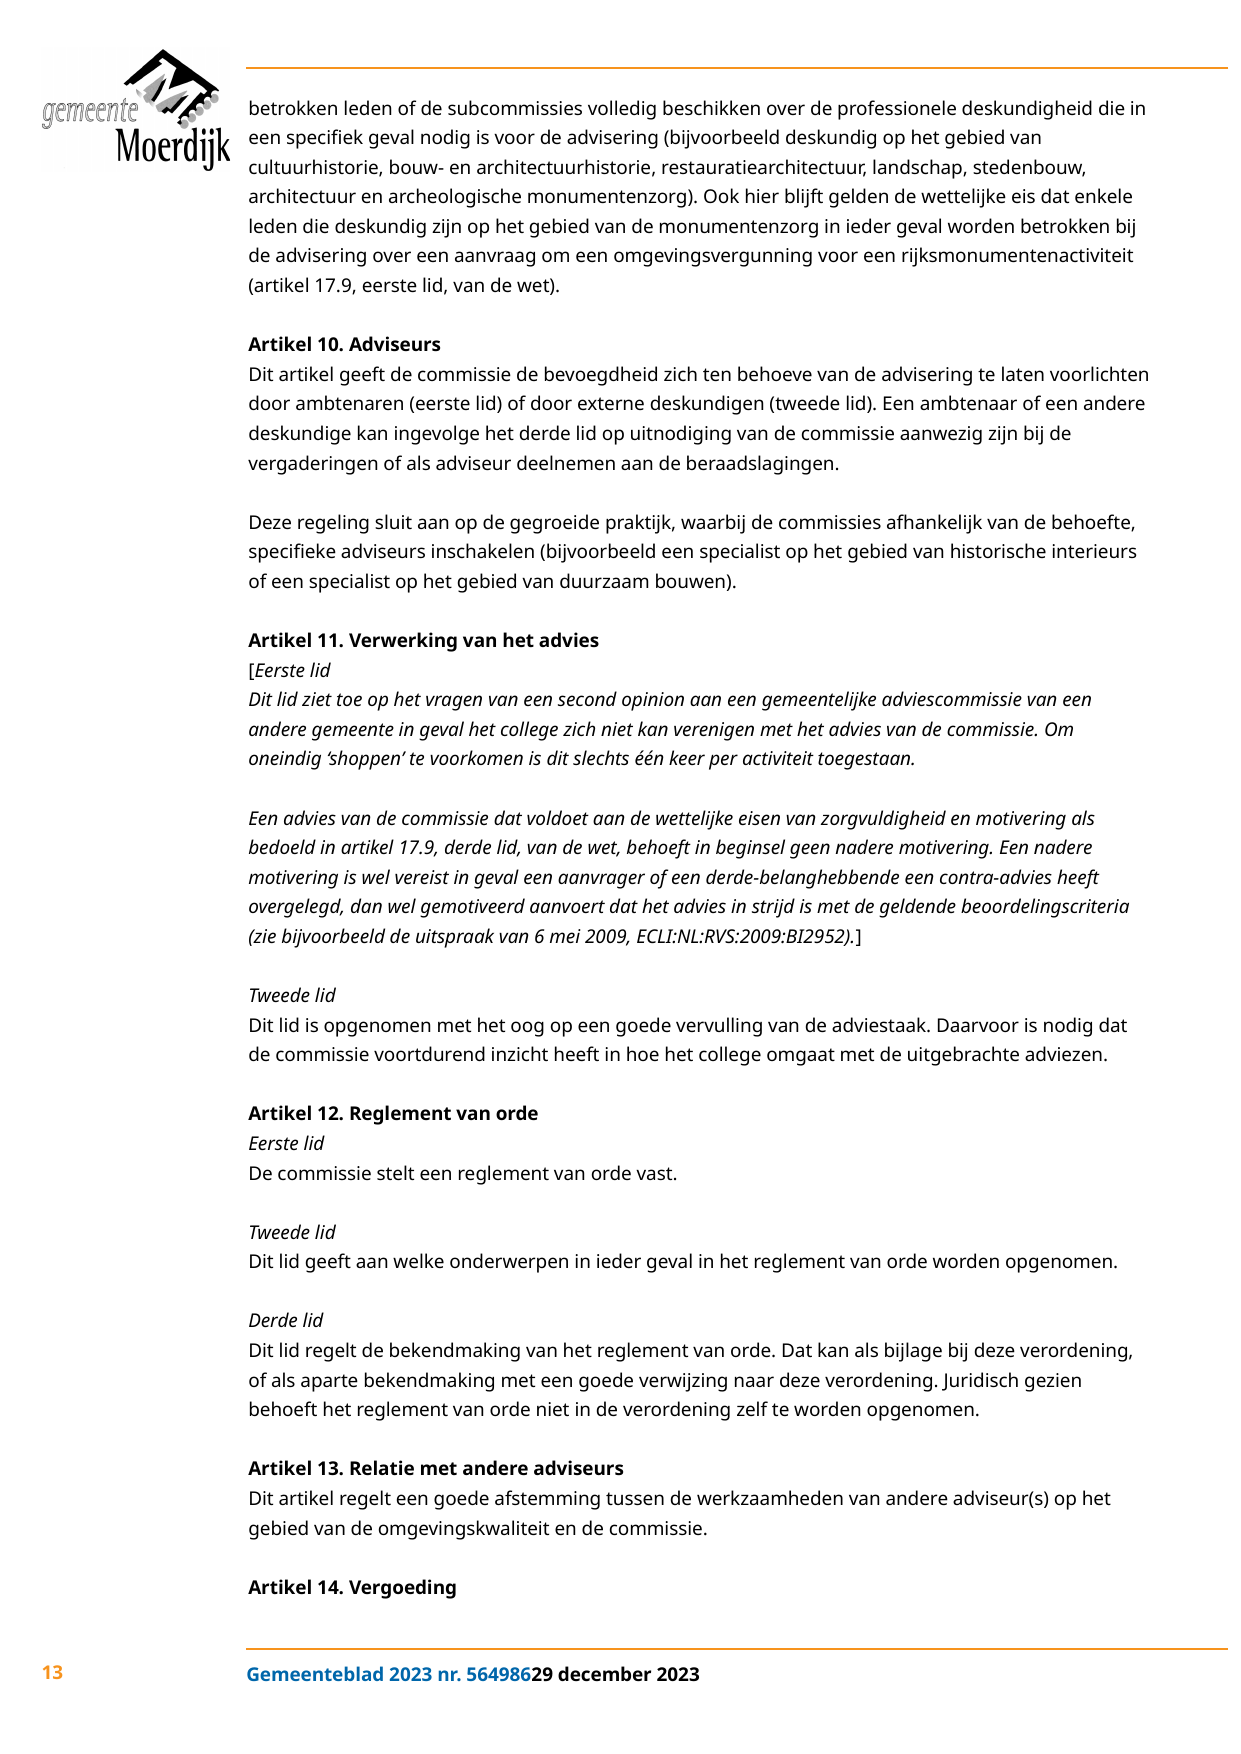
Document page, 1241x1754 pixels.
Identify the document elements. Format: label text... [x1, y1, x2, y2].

text Een advies van de commissie dat voldoet aan de wettelijke eisen van zorgvuldigheid en motivering als bedoeld in artikel 17.9, derde lid, van de wet, behoeft in beginsel geen nadere motivering. Een nadere motivering is wel vereist in geval een aanvrager of een derde-belanghebbende een contra-advies heeft overgelegd, dan wel gemotiveerd aanvoert dat het advies in strijd is met de geldende beoordelingscriteria (zie bijvoorbeeld de uitspraak van 6 mei 2009, ECLI:NL:RVS:2009:BI2952).] [248, 805, 1152, 949]
text Deze regeling sluit aan op de gegroeide praktijk, waarbij de commissies afhankelijk van de behoefte, specifieke adviseurs inschakelen (bijvoorbeeld een specialist op het gebied van historische interieurs of een specialist op het gebied van duurzaam bouwen). [248, 509, 1152, 594]
text Dit artikel regelt een goede afstemming tussen de werkzaamheden van andere adviseur(s) op het gebied van de omgevingskwaliteit en de commissie. [248, 1485, 1152, 1541]
text [Eerste lid [248, 657, 1152, 683]
text Tweede lid [248, 1219, 1152, 1245]
text Artikel 11. Verwerking van het advies [248, 627, 1152, 653]
text Derde lid [248, 1308, 1152, 1333]
text Artikel 10. Adviseurs [248, 331, 1152, 357]
text De commissie stelt een reglement van orde vast. [248, 1160, 1152, 1186]
text Dit lid is opgenomen met het oog op een goede vervulling van de adviestaak. Daarvoor is nodig dat de commissie voortdurend inzicht heeft in hoe het college omgaat met de uitgebrachte adviezen. [248, 1012, 1152, 1067]
text Dit lid geeft aan welke onderwerpen in ieder geval in het reglement van orde worden opgenomen. [248, 1248, 1152, 1274]
text Eerste lid [248, 1130, 1152, 1156]
text Tweede lid [248, 982, 1152, 1008]
text Artikel 13. Relatie met andere adviseurs [248, 1456, 1152, 1481]
text Dit lid ziet toe op het vragen van een second opinion aan een gemeentelijke adviescommissie van een andere gemeente in geval het college zich niet kan verenigen met het advies van de commissie. Om oneindig ‘shoppen’ te voorkomen is dit slechts één keer per activiteit toegestaan. [248, 686, 1152, 771]
text Dit artikel geeft de commissie de bevoegdheid zich ten behoeve van de advisering te laten voorlichten door ambtenaren (eerste lid) of door externe deskundigen (tweede lid). Een ambtenaar of een andere deskundige kan ingevolge het derde lid op uitnodiging van de commissie aanwezig zijn bij de vergaderingen of als adviseur deelnemen aan de beraadslagingen. [248, 361, 1152, 476]
text Dit lid regelt de bekendmaking van het reglement van orde. Dat kan als bijlage bij deze verordening, of als aparte bekendmaking met een goede verwijzing naar deze verordening. Juridisch gezien behoeft het reglement van orde niet in de verordening zelf te worden opgenomen. [248, 1337, 1152, 1422]
text betrokken leden of de subcommissies volledig beschikken over de professionele deskundigheid die in een specifiek geval nodig is voor de advisering (bijvoorbeeld deskundig op het gebied van cultuurhistorie, bouw- en architectuurhistorie, restauratiearchitectuur, landschap, stedenbouw, architectuur en archeologische monumentenzorg). Ook hier blijft gelden de wettelijke eis dat enkele leden die deskundig zijn op het gebied van de monumentenzorg in ieder geval worden betrokken bij de advisering over een aanvraag om een omgevingsvergunning voor een rijksmonumentenactiviteit (artikel 17.9, eerste lid, van de wet). [248, 95, 1152, 298]
text Artikel 14. Vergoeding [248, 1574, 1152, 1600]
picture [41, 47, 231, 172]
text Artikel 12. Reglement van orde [248, 1101, 1152, 1126]
